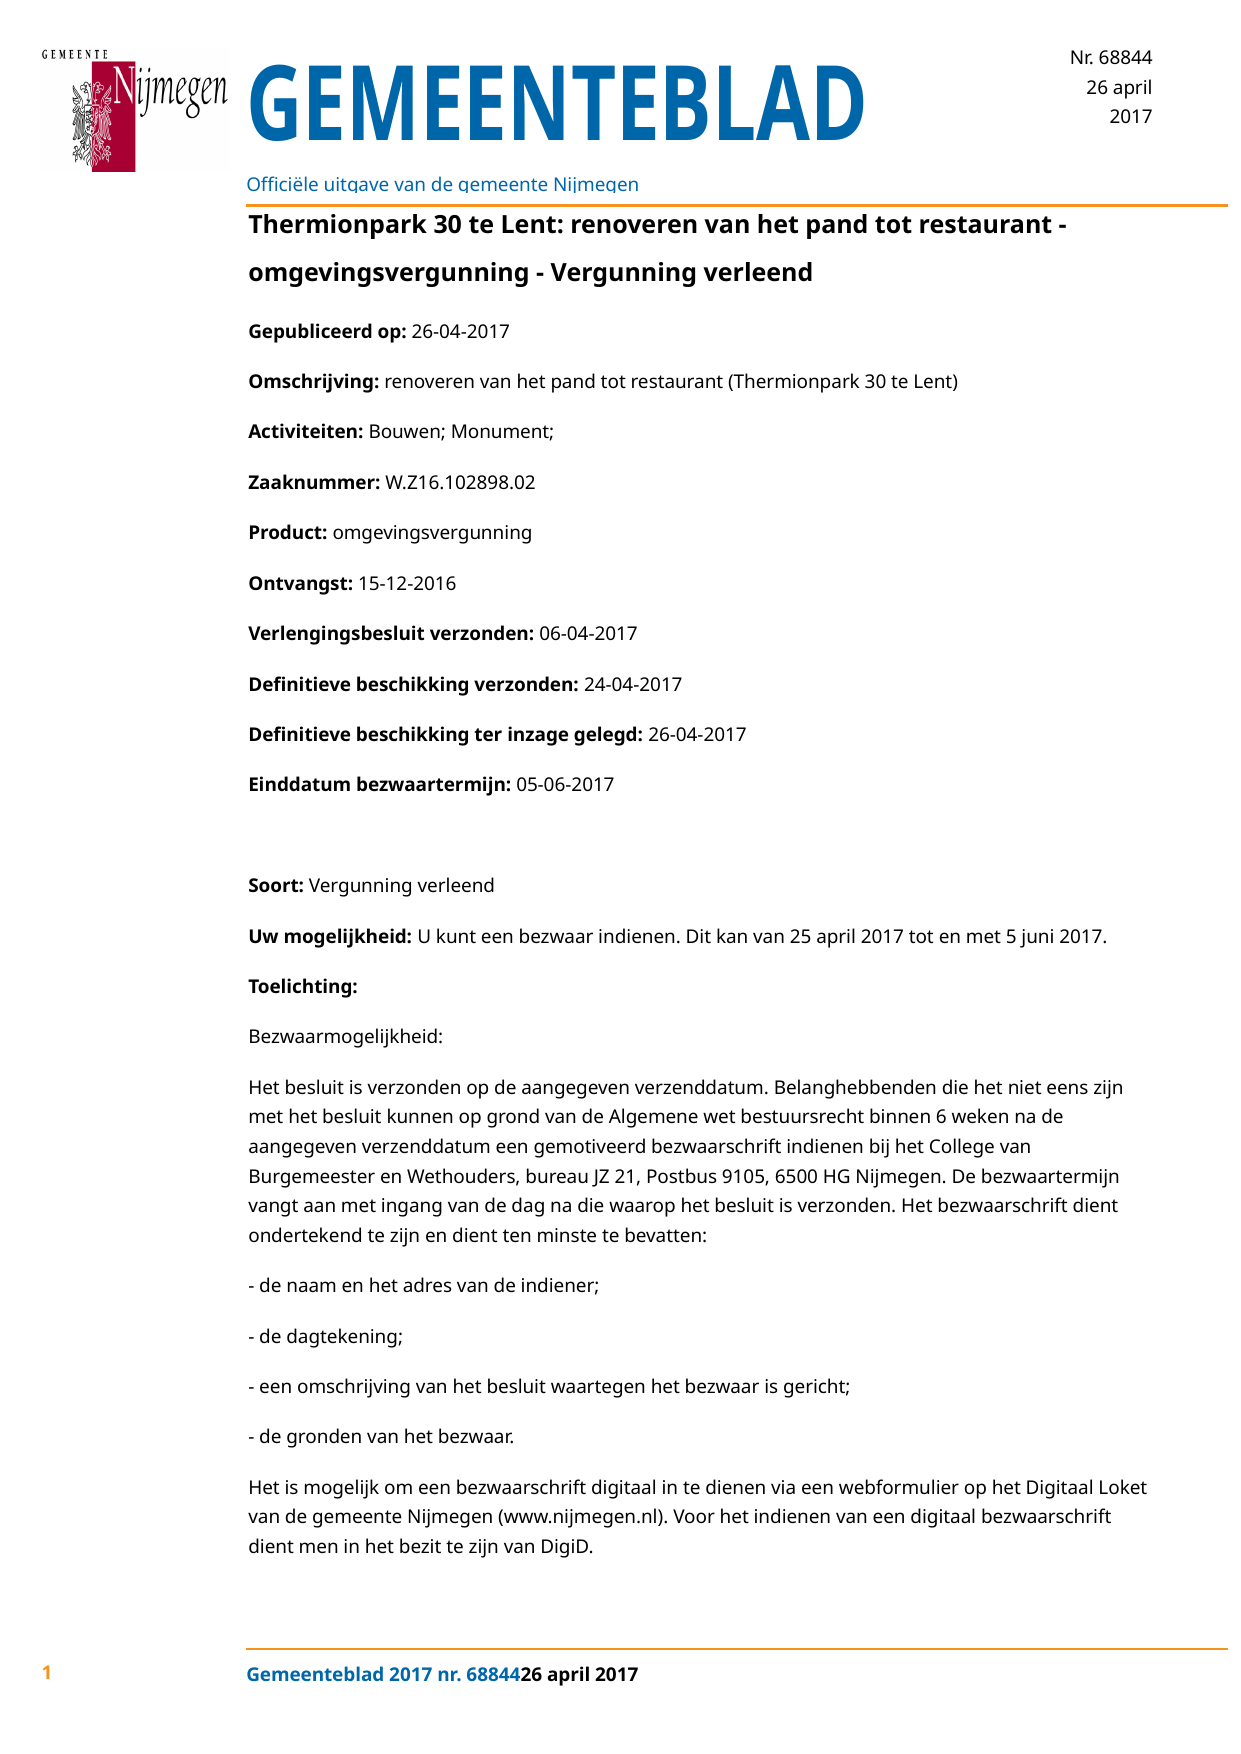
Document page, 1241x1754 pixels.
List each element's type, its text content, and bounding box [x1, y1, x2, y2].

text Product: omgevingsvergunning [248, 519, 1152, 545]
text Het besluit is verzonden op de aangegeven verzenddatum. Belanghebbenden die het niet eens zijn met het besluit kunnen op grond van de Algemene wet bestuursrecht binnen 6 weken na de aangegeven verzenddatum een gemotiveerd bezwaarschrift indienen bij het College van Burgemeester en Wethouders, bureau JZ 21, Postbus 9105, 6500 HG Nijmegen. De bezwaartermijn vangt aan met ingang van de dag na die waarop het besluit is verzonden. Het bezwaarschrift dient ondertekend te zijn en dient ten minste te bevatten: [248, 1074, 1152, 1248]
text Definitieve beschikking verzonden: 24-04-2017 [248, 671, 1152, 697]
text Zaaknummer: W.Z16.102898.02 [248, 469, 1152, 495]
text Toelichting: [248, 973, 1152, 999]
text - de dagtekening; [248, 1323, 1152, 1349]
text Gepubliceerd op: 26-04-2017 [248, 318, 1152, 344]
text Omschrijving: renoveren van het pand tot restaurant (Thermionpark 30 te Lent) [248, 368, 1152, 394]
picture [41, 47, 231, 172]
text Ontvangst: 15-12-2016 [248, 570, 1152, 596]
text Thermionpark 30 te Lent: renoveren van het pand tot restaurant - omgevingsvergunning - Vergunning verleend [248, 207, 1152, 288]
text - de naam en het adres van de indiener; [248, 1272, 1152, 1298]
text Bezwaarmogelijkheid: [248, 1024, 1152, 1049]
text Einddatum bezwaartermijn: 05-06-2017 [248, 772, 1152, 797]
text Activiteiten: Bouwen; Monument; [248, 419, 1152, 444]
text Het is mogelijk om een bezwaarschrift digitaal in te dienen via een webformulier op het Digitaal Loket van de gemeente Nijmegen (www.nijmegen.nl). Voor het indienen van een digitaal bezwaarschrift dient men in het bezit te zijn van DigiD. [248, 1474, 1152, 1559]
text Verlengingsbesluit verzonden: 06-04-2017 [248, 620, 1152, 646]
text Soort: Vergunning verleend [248, 872, 1152, 898]
text - een omschrijving van het besluit waartegen het bezwaar is gericht; [248, 1373, 1152, 1399]
text Definitieve beschikking ter inzage gelegd: 26-04-2017 [248, 721, 1152, 747]
text Uw mogelijkheid: U kunt een bezwaar indienen. Dit kan van 25 april 2017 tot en met 5 juni 2017. [248, 923, 1152, 949]
text - de gronden van het bezwaar. [248, 1424, 1152, 1449]
